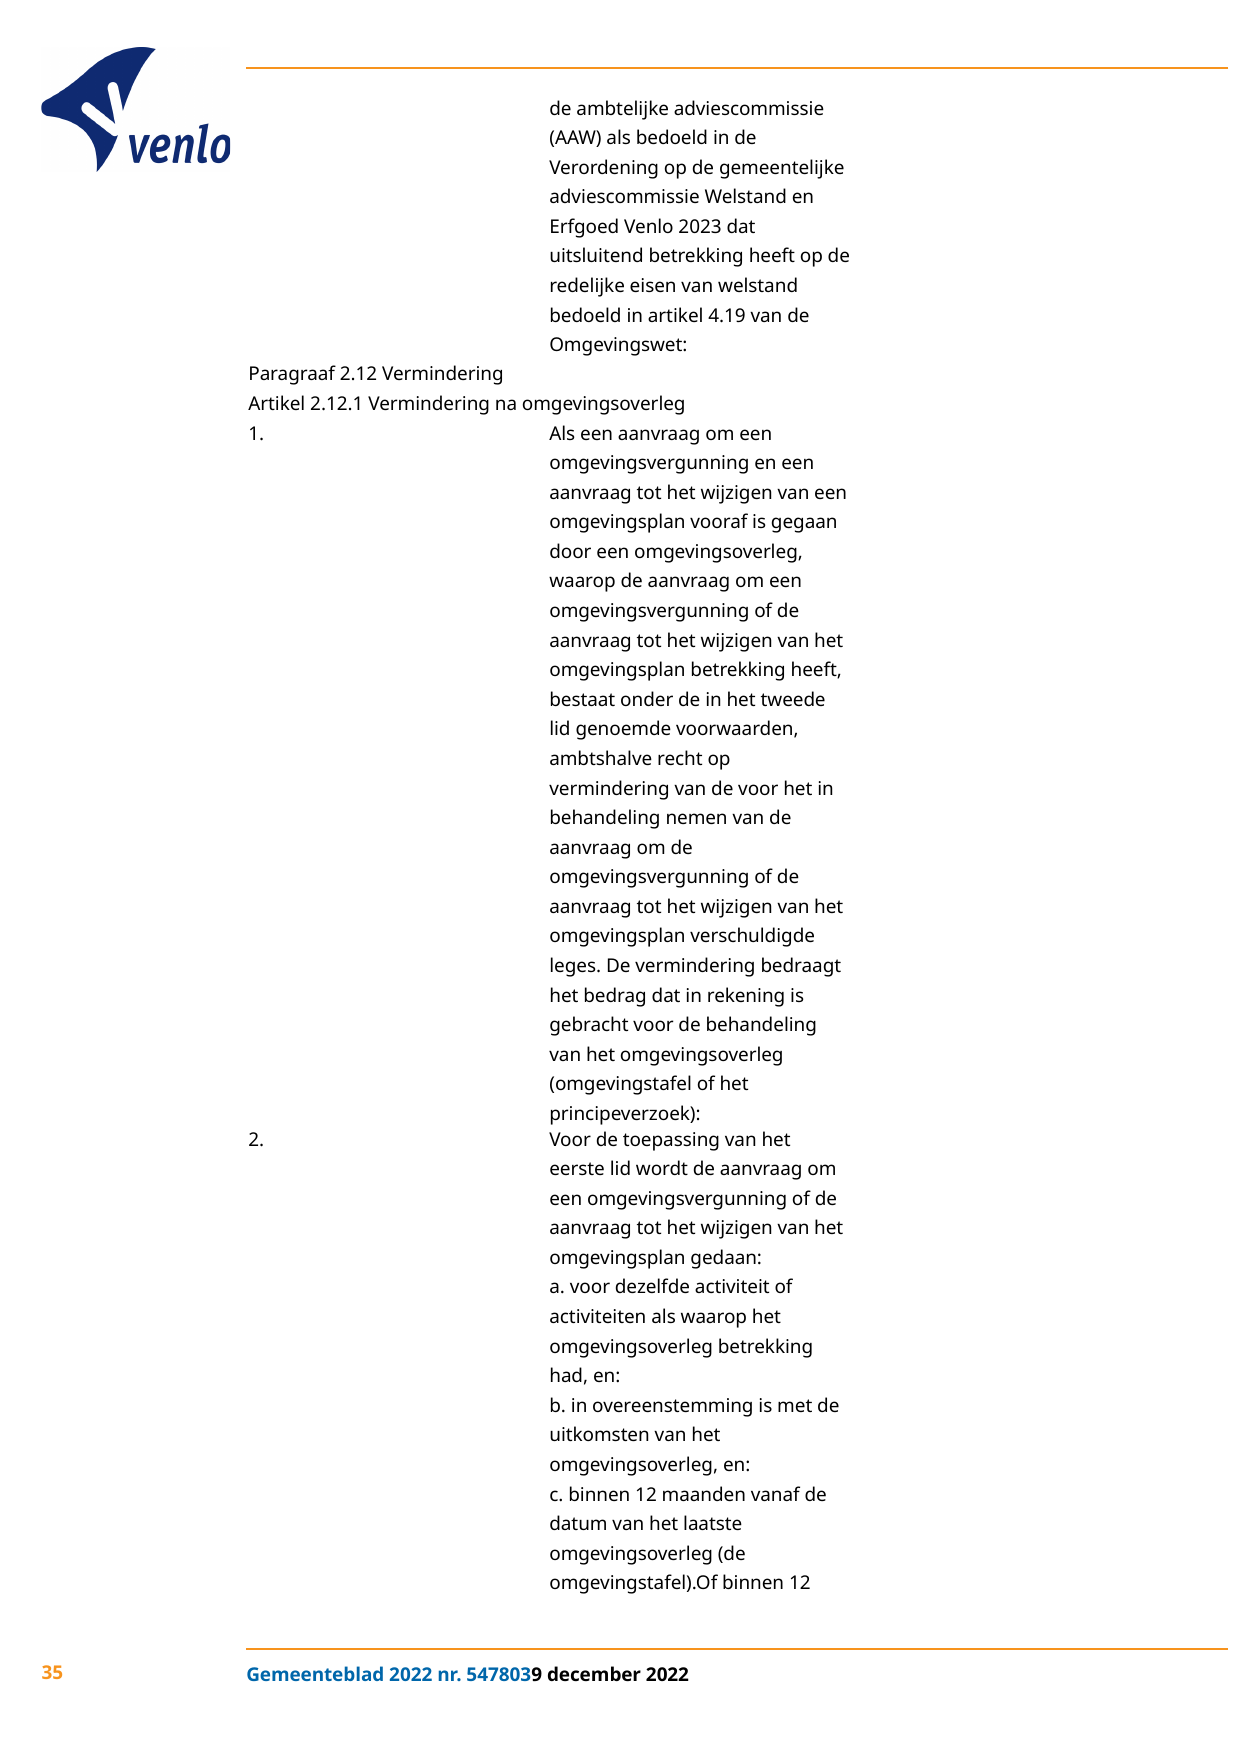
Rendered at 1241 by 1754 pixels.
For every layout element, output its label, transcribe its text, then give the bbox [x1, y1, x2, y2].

table_cell de ambtelijke adviescommissie (AAW) als bedoeld in de Verordening op de gemeentelijke adviescommissie Welstand en Erfgoed Venlo 2023 dat uitsluitend betrekking heeft op de redelijke eisen van welstand bedoeld in artikel 4.19 van de Omgevingswet: [549, 95, 850, 357]
table_cell [850, 95, 1152, 357]
text Paragraaf 2.12 Vermindering [248, 360, 1152, 386]
table_header [850, 420, 1152, 1126]
table_header 1. [248, 420, 549, 1126]
table_cell 2. [248, 1126, 549, 1595]
table_cell Voor de toepassing van het eerste lid wordt de aanvraag om een omgevingsvergunning of de aanvraag tot het wijzigen van het omgevingsplan gedaan: a. voor dezelfde activiteit of activiteiten als waarop het omgevingsoverleg betrekking had, en: b. in overeenstemming is met de uitkomsten van het omgevingsoverleg, en: c. binnen 12 maanden vanaf de datum van het laatste omgevingsoverleg (de omgevingstafel).Of binnen 12 [549, 1126, 850, 1595]
table_cell [850, 1126, 1152, 1595]
table_cell [248, 95, 549, 357]
text Artikel 2.12.1 Vermindering na omgevingsoverleg [248, 390, 1152, 416]
table_header Als een aanvraag om een omgevingsvergunning en een aanvraag tot het wijzigen van een omgevingsplan vooraf is gegaan door een omgevingsoverleg, waarop de aanvraag om een omgevingsvergunning of de aanvraag tot het wijzigen van het omgevingsplan betrekking heeft, bestaat onder de in het tweede lid genoemde voorwaarden, ambtshalve recht op vermindering van de voor het in behandeling nemen van de aanvraag om de omgevingsvergunning of de aanvraag tot het wijzigen van het omgevingsplan verschuldigde leges. De vermindering bedraagt het bedrag dat in rekening is gebracht voor de behandeling van het omgevingsoverleg (omgevingstafel of het principeverzoek): [549, 420, 850, 1126]
picture [41, 47, 231, 172]
